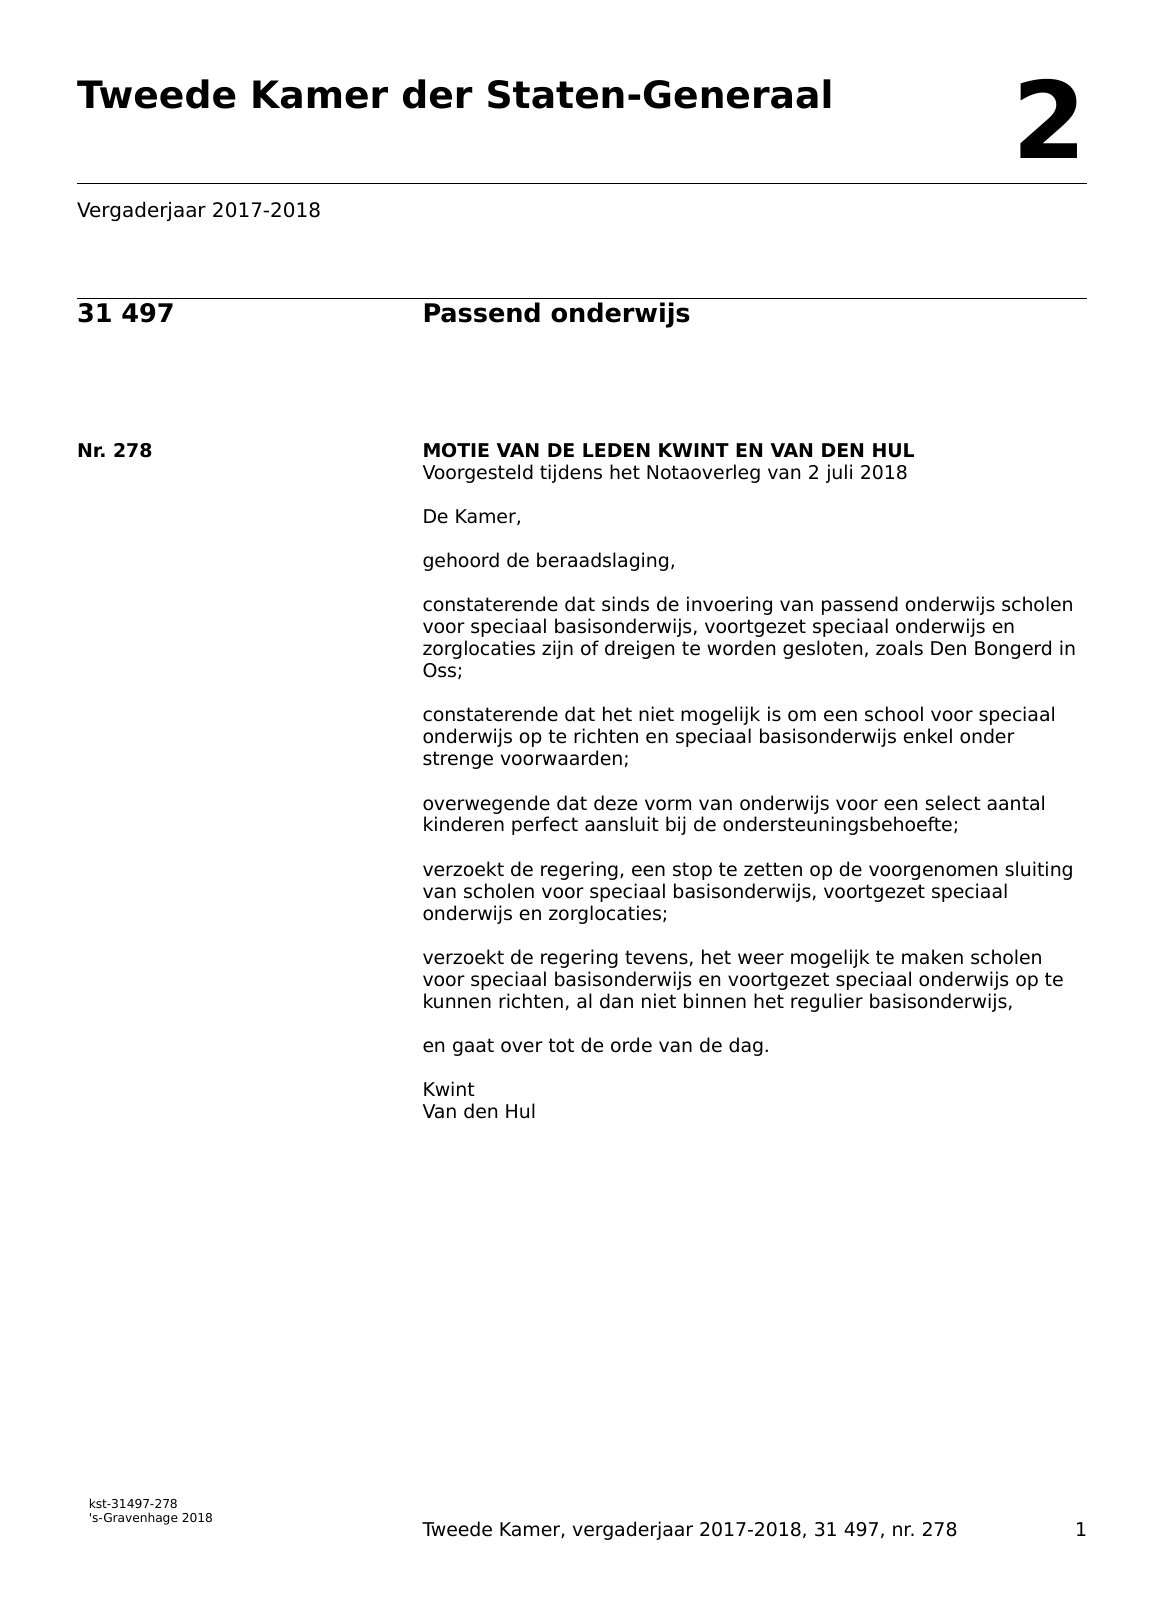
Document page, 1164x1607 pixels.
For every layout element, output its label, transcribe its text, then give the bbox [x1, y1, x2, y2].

subtitle 31 497 Passend onderwijs [77, 299, 1087, 329]
table_cell Vergaderjaar 2017-2018 [77, 184, 1087, 298]
text Voorgesteld tijdens het Notaoverleg van 2 juli 2018 [422, 462, 1087, 484]
text 's-Gravenhage 2018 [88, 1511, 323, 1525]
text constaterende dat het niet mogelijk is om een school voor speciaal onderwijs op te richten en speciaal basisonderwijs enkel onder strenge voorwaarden; [422, 704, 1087, 770]
text kst-31497-278 [88, 1497, 323, 1511]
text constaterende dat sinds de invoering van passend onderwijs scholen voor speciaal basisonderwijs, voortgezet speciaal onderwijs en zorglocaties zijn of dreigen te worden gesloten, zoals Den Bongerd in Oss; [422, 594, 1087, 682]
text verzoekt de regering, een stop te zetten op de voorgenomen sluiting van scholen voor speciaal basisonderwijs, voortgezet speciaal onderwijs en zorglocaties; [422, 858, 1087, 924]
text Van den Hul [422, 1101, 1087, 1123]
table_header 2 [886, 59, 1087, 183]
text overwegende dat deze vorm van onderwijs voor een select aantal kinderen perfect aansluit bij de ondersteuningsbehoefte; [422, 792, 1087, 836]
text De Kamer, [422, 506, 1087, 528]
text Kwint [422, 1079, 1087, 1101]
text verzoekt de regering tevens, het weer mogelijk te maken scholen voor speciaal basisonderwijs en voortgezet speciaal onderwijs op te kunnen richten, al dan niet binnen het regulier basisonderwijs, [422, 947, 1087, 1013]
table_header Tweede Kamer der Staten-Generaal [77, 59, 886, 183]
text en gaat over tot de orde van de dag. [422, 1035, 1087, 1057]
subtitle Nr. 278 MOTIE VAN DE LEDEN KWINT EN VAN DEN HUL [77, 440, 1087, 462]
text gehoord de beraadslaging, [422, 550, 1087, 572]
